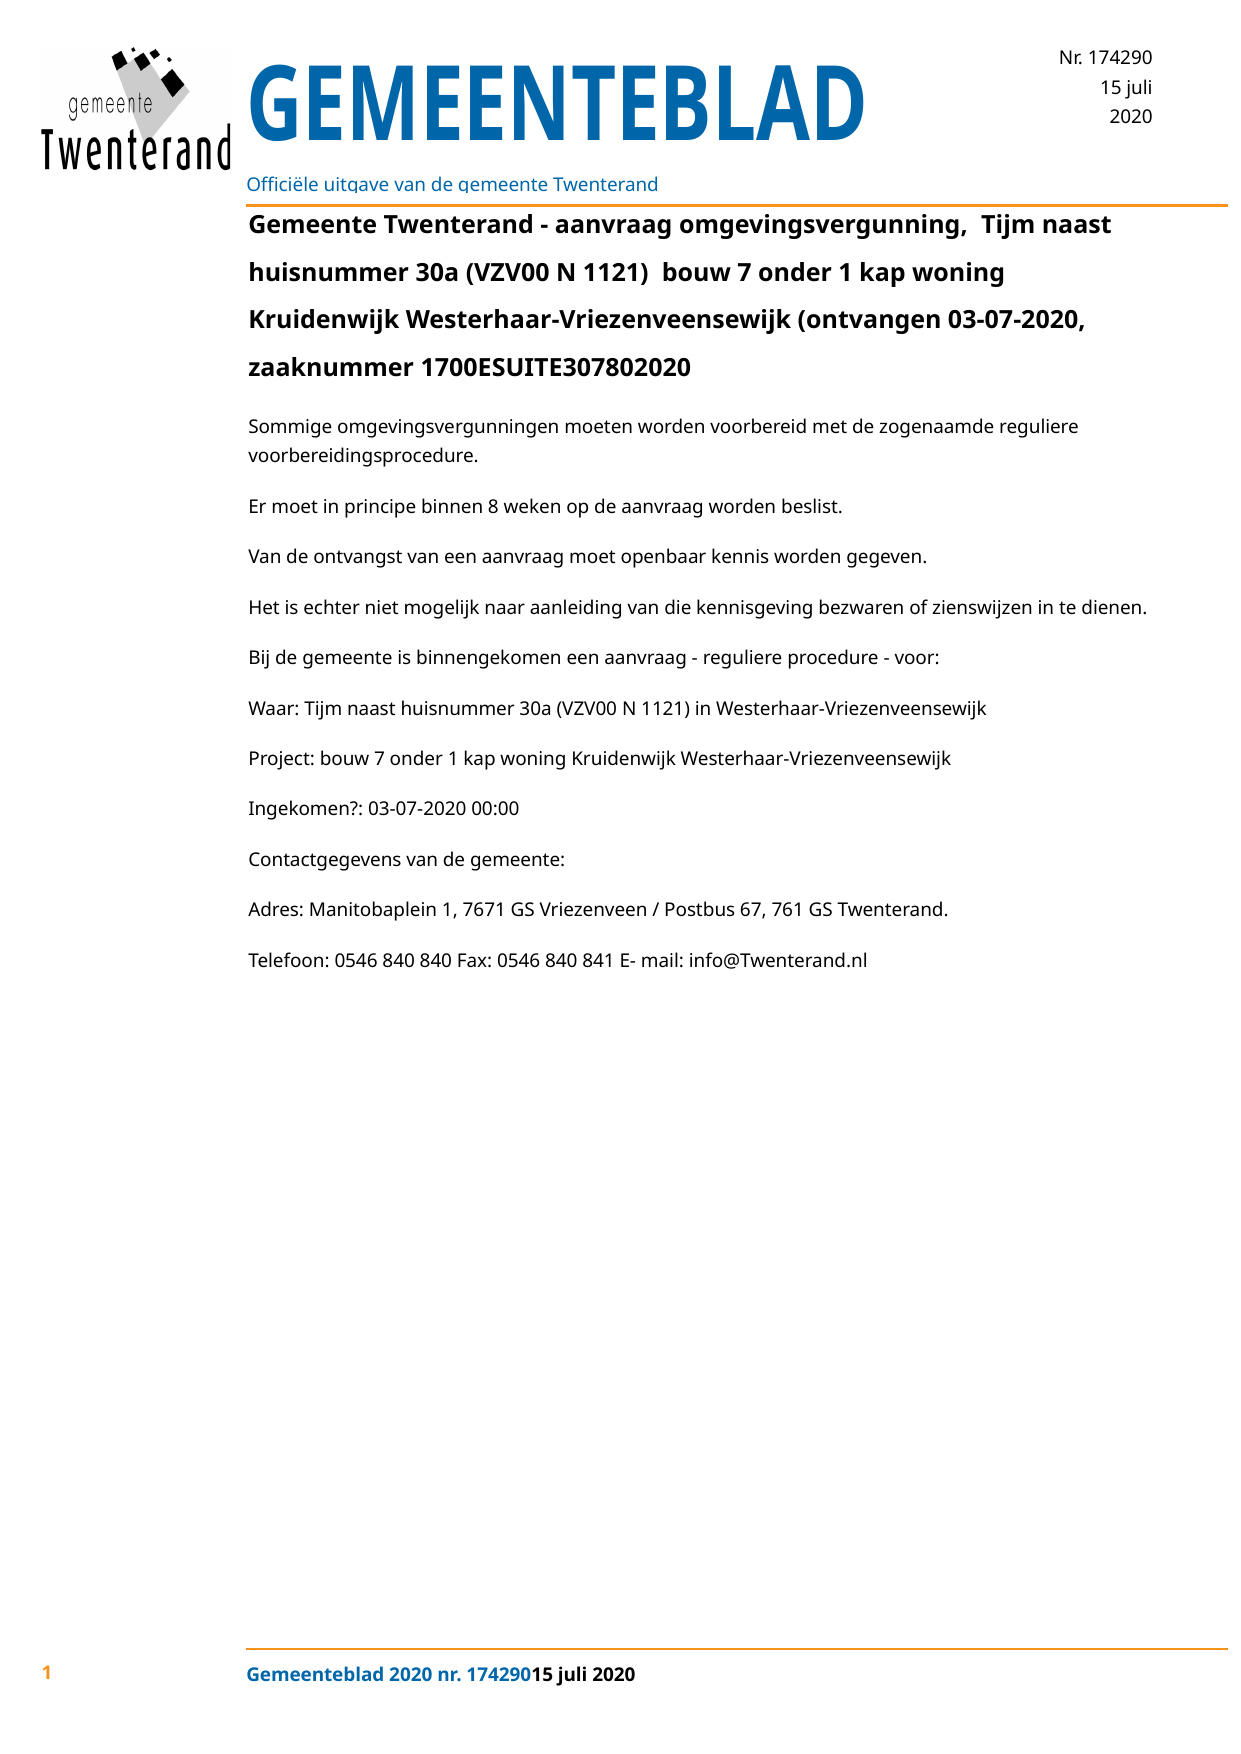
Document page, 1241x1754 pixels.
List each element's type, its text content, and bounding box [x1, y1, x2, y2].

text Contactgegevens van de gemeente: [248, 846, 1152, 872]
text Waar: Tijm naast huisnummer 30a (VZV00 N 1121) in Westerhaar-Vriezenveensewijk [248, 695, 1152, 721]
text Project: bouw 7 onder 1 kap woning Kruidenwijk Westerhaar-Vriezenveensewijk [248, 745, 1152, 771]
text Van de ontvangst van een aanvraag moet openbaar kennis worden gegeven. [248, 543, 1152, 569]
text Er moet in principe binnen 8 weken op de aanvraag worden beslist. [248, 493, 1152, 519]
picture [41, 47, 231, 172]
text Gemeente Twenterand - aanvraag omgevingsvergunning, Tijm naast huisnummer 30a (VZV00 N 1121) bouw 7 onder 1 kap woning Kruidenwijk Westerhaar-Vriezenveensewijk (ontvangen 03-07-2020, zaaknummer 1700ESUITE307802020 [248, 207, 1152, 384]
text Het is echter niet mogelijk naar aanleiding van die kennisgeving bezwaren of zienswijzen in te dienen. [248, 594, 1152, 620]
text Sommige omgevingsvergunningen moeten worden voorbereid met de zogenaamde reguliere voorbereidingsprocedure. [248, 413, 1152, 468]
text Bij de gemeente is binnengekomen een aanvraag - reguliere procedure - voor: [248, 644, 1152, 670]
text Adres: Manitobaplein 1, 7671 GS Vriezenveen / Postbus 67, 761 GS Twenterand. [248, 896, 1152, 922]
text Telefoon: 0546 840 840 Fax: 0546 840 841 E- mail: info@Twenterand.nl [248, 947, 1152, 973]
text Ingekomen?: 03-07-2020 00:00 [248, 796, 1152, 821]
